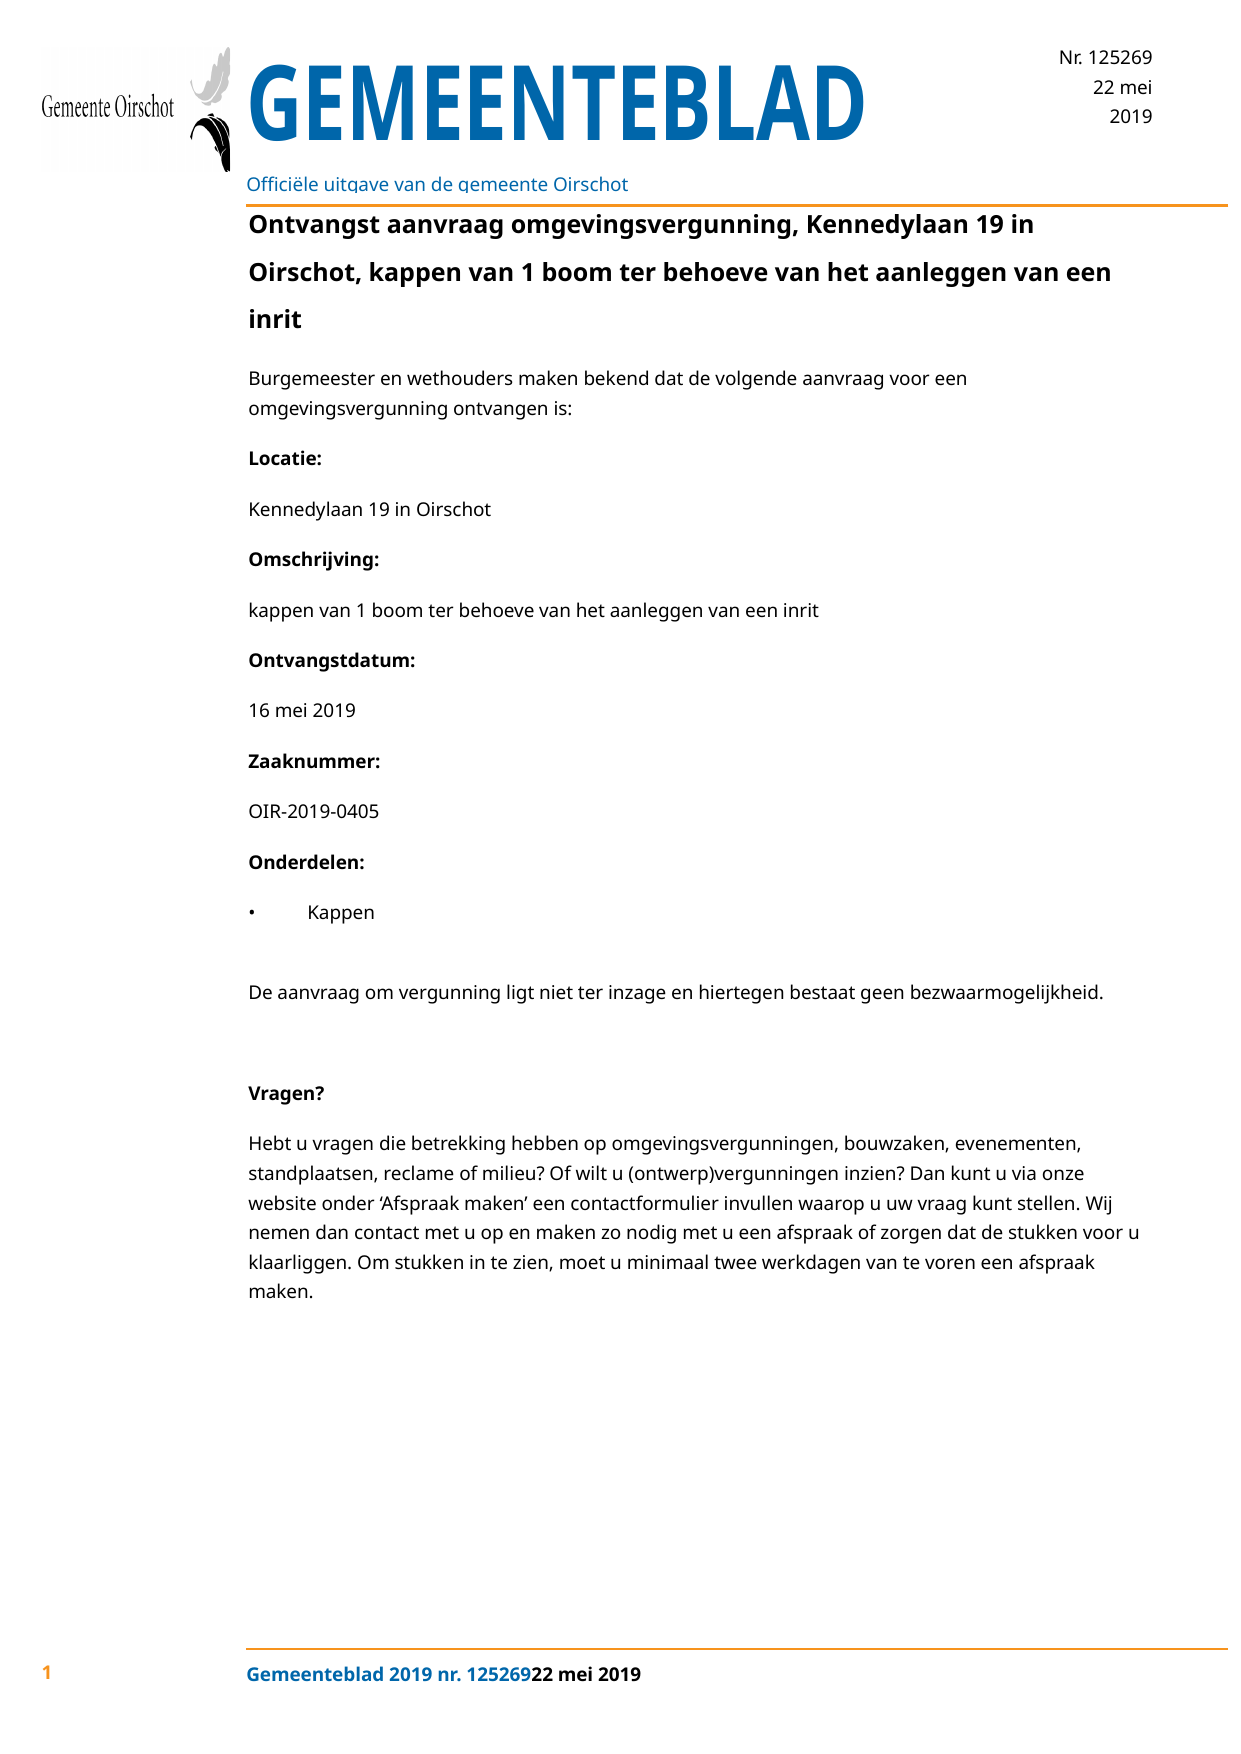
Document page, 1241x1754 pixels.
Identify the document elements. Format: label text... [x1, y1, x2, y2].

text Ontvangstdatum: [248, 647, 1152, 673]
text 16 mei 2019 [248, 698, 1152, 723]
text OIR-2019-0405 [248, 798, 1152, 824]
text Zaaknummer: [248, 748, 1152, 774]
list Kappen [248, 899, 1152, 925]
text Hebt u vragen die betrekking hebben op omgevingsvergunningen, bouwzaken, evenementen, standplaatsen, reclame of milieu? Of wilt u (ontwerp)vergunningen inzien? Dan kunt u via onze website onder ‘Afspraak maken’ een contactformulier invullen waarop u uw vraag kunt stellen. Wij nemen dan contact met u op en maken zo nodig met u een afspraak of zorgen dat de stukken voor u klaarliggen. Om stukken in te zien, moet u minimaal twee werkdagen van te voren een afspraak maken. [248, 1131, 1152, 1304]
text De aanvraag om vergunning ligt niet ter inzage en hiertegen bestaat geen bezwaarmogelijkheid. [248, 979, 1152, 1005]
text Locatie: [248, 446, 1152, 471]
text Omschrijving: [248, 546, 1152, 572]
text Vragen? [248, 1080, 1152, 1106]
picture [41, 47, 231, 172]
text Ontvangst aanvraag omgevingsvergunning, Kennedylaan 19 in Oirschot, kappen van 1 boom ter behoeve van het aanleggen van een inrit [248, 207, 1152, 336]
text kappen van 1 boom ter behoeve van het aanleggen van een inrit [248, 597, 1152, 622]
text Onderdelen: [248, 849, 1152, 874]
text Kennedylaan 19 in Oirschot [248, 496, 1152, 522]
text Burgemeester en wethouders maken bekend dat de volgende aanvraag voor een omgevingsvergunning ontvangen is: [248, 366, 1152, 421]
